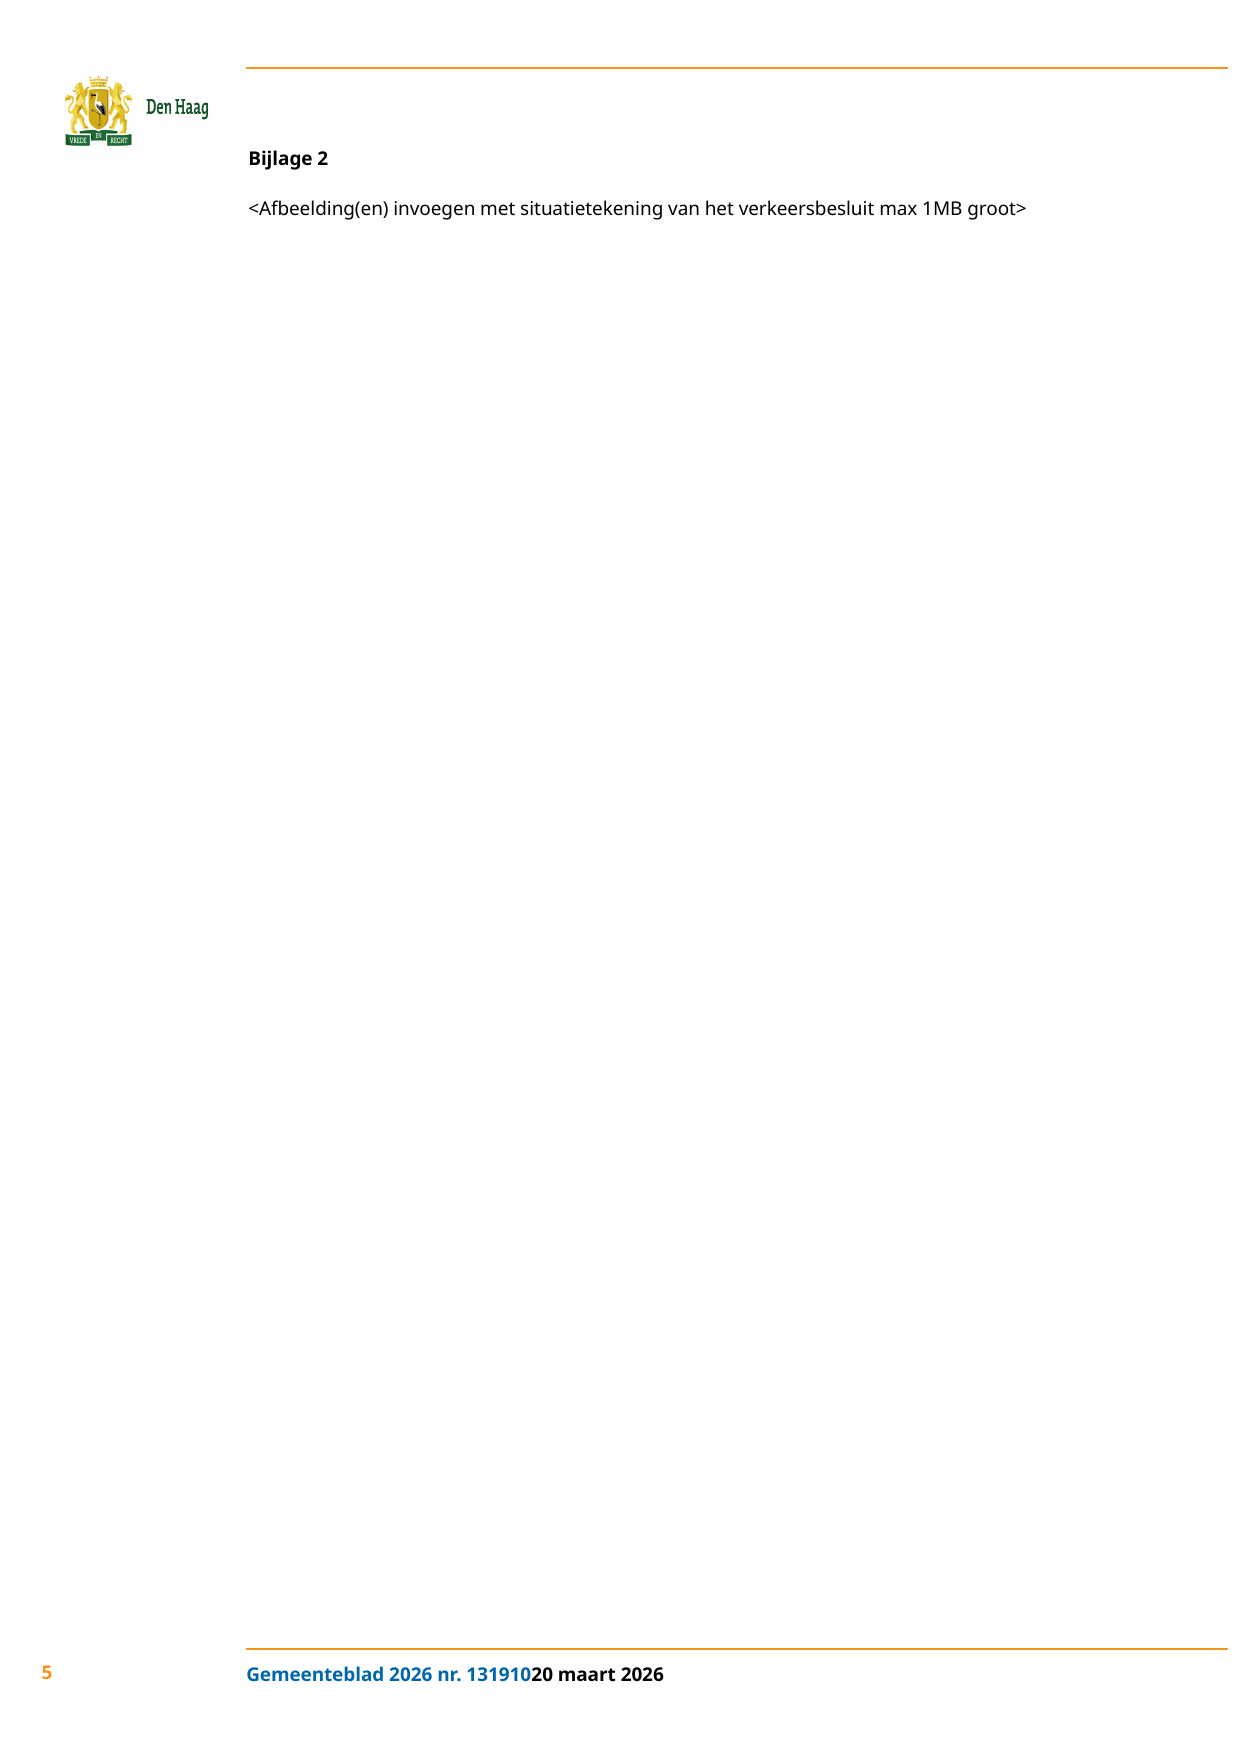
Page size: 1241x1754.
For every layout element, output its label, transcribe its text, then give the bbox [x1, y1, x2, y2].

text Bijlage 2 [248, 145, 1152, 171]
text <Afbeelding(en) invoegen met situatietekening van het verkeersbesluit max 1MB groot> [248, 196, 1152, 221]
picture [41, 47, 231, 172]
